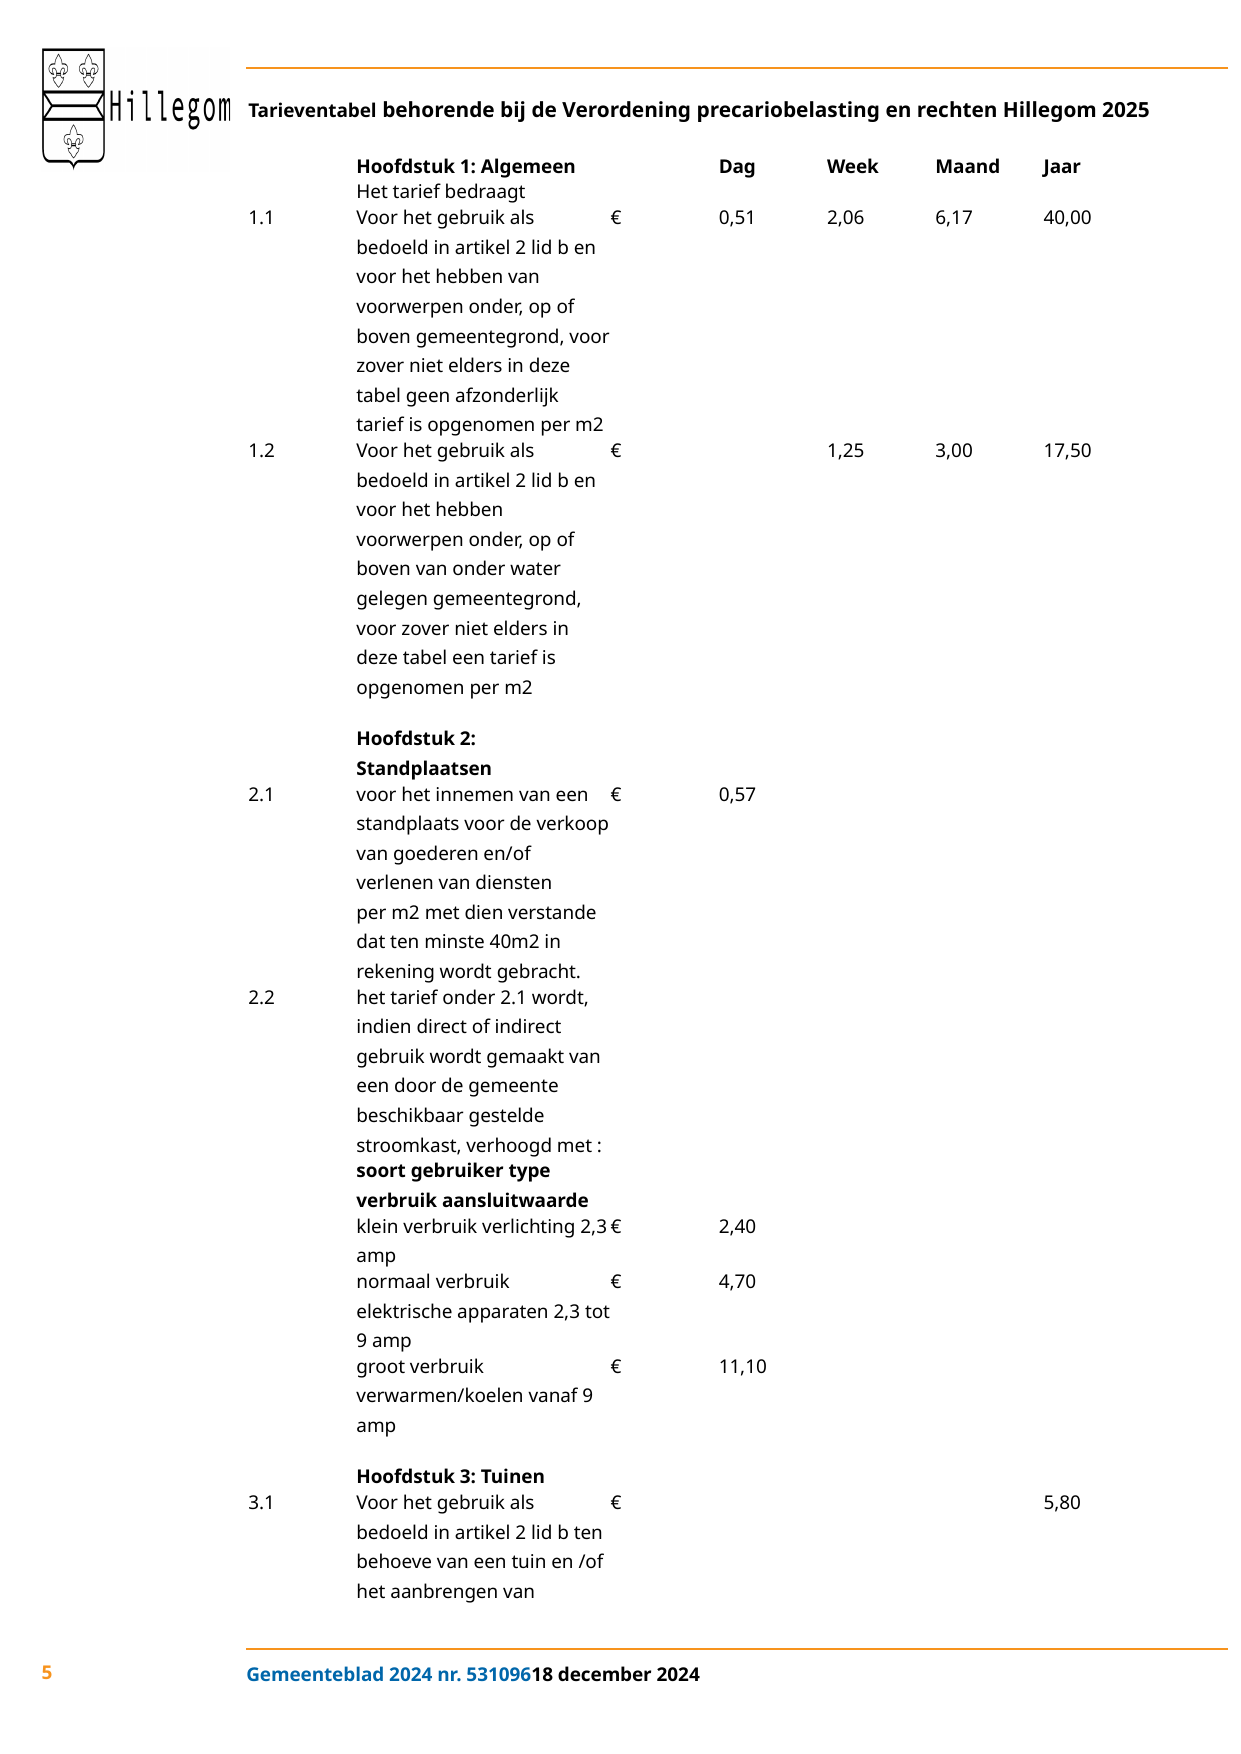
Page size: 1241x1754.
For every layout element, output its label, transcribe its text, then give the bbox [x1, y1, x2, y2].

table_cell 4,70 [719, 1268, 827, 1353]
table_cell 3.1 [248, 1490, 356, 1604]
text Tarieventabel behorende bij de Verordening precariobelasting en rechten Hillegom 2025 [248, 95, 1152, 123]
table_cell [935, 1158, 1043, 1213]
table_cell 2,40 [719, 1213, 827, 1268]
table_cell 2.1 [248, 781, 356, 984]
table_cell [827, 781, 935, 984]
table_cell [1043, 1158, 1152, 1213]
table_cell 11,10 [719, 1353, 827, 1438]
table_cell 1.2 [248, 437, 356, 700]
table_cell 6,17 [935, 205, 1043, 437]
table_cell [935, 700, 1043, 725]
table_cell [827, 179, 935, 204]
table_cell Voor het gebruik als bedoeld in artikel 2 lid b en voor het hebben van voorwerpen onder, op of boven gemeentegrond, voor zover niet elders in deze tabel geen afzonderlijk tarief is opgenomen per m2 [356, 205, 610, 437]
table_cell 1,25 [827, 437, 935, 700]
table_cell € [610, 1490, 718, 1604]
table_cell Voor het gebruik als bedoeld in artikel 2 lid b ten behoeve van een tuin en /of het aanbrengen van [356, 1490, 610, 1604]
table_cell [827, 1464, 935, 1489]
table_cell [1043, 179, 1152, 204]
table_cell [935, 179, 1043, 204]
table_cell [248, 1464, 356, 1489]
table_cell € [610, 781, 718, 984]
table_cell Hoofdstuk 3: Tuinen [356, 1464, 610, 1489]
table_cell [719, 984, 827, 1158]
table_cell [935, 1464, 1043, 1489]
table_cell groot verbruik verwarmen/koelen vanaf 9 amp [356, 1353, 610, 1438]
table_cell Hoofdstuk 2: Standplaatsen [356, 725, 610, 781]
table_cell € [610, 1213, 718, 1268]
table_cell Voor het gebruik als bedoeld in artikel 2 lid b en voor het hebben voorwerpen onder, op of boven van onder water gelegen gemeentegrond, voor zover niet elders in deze tabel een tarief is opgenomen per m2 [356, 437, 610, 700]
table_cell 0,51 [719, 205, 827, 437]
table_cell [827, 1213, 1152, 1268]
table_cell [356, 700, 610, 725]
table_cell [827, 1490, 935, 1604]
table_cell [248, 1438, 356, 1464]
table_cell [827, 1353, 1152, 1438]
table_cell [248, 179, 356, 204]
table_cell € [610, 437, 718, 700]
table_cell [248, 1353, 356, 1438]
table_cell € [610, 1353, 718, 1438]
table_cell [610, 1158, 718, 1213]
table_cell € [610, 1268, 718, 1353]
table_cell [719, 179, 827, 204]
table_header [248, 153, 356, 179]
table_cell [248, 725, 356, 781]
picture [41, 47, 231, 172]
table_cell [935, 725, 1043, 781]
table_cell 40,00 [1043, 205, 1152, 437]
table_cell [827, 984, 935, 1158]
table_header Maand [935, 153, 1043, 179]
table_cell soort gebruiker type verbruik aansluitwaarde [356, 1158, 610, 1213]
table_cell € [610, 205, 718, 437]
table_cell 5,80 [1043, 1490, 1152, 1604]
table_cell 17,50 [1043, 437, 1152, 700]
table_cell [935, 984, 1043, 1158]
table_cell [719, 1158, 827, 1213]
table_cell [356, 1438, 610, 1464]
table_cell [610, 725, 718, 781]
table_cell [827, 1438, 935, 1464]
table_header Hoofdstuk 1: Algemeen [356, 153, 610, 179]
table_cell [827, 1268, 1152, 1353]
table_cell [610, 700, 718, 725]
table_cell het tarief onder 2.1 wordt, indien direct of indirect gebruik wordt gemaakt van een door de gemeente beschikbaar gestelde stroomkast, verhoogd met : [356, 984, 610, 1158]
table_cell [719, 725, 827, 781]
table_cell [248, 1213, 356, 1268]
table_cell [827, 700, 935, 725]
table_cell 3,00 [935, 437, 1043, 700]
table_cell Het tarief bedraagt [356, 179, 610, 204]
table_cell [935, 1490, 1043, 1604]
table_cell [1043, 781, 1152, 984]
table_cell [248, 700, 356, 725]
table_cell [827, 725, 935, 781]
table_cell 1.1 [248, 205, 356, 437]
table_cell [935, 1438, 1043, 1464]
table_cell [827, 1158, 935, 1213]
table_header [610, 153, 718, 179]
table_cell [610, 1464, 718, 1489]
table_cell normaal verbruik elektrische apparaten 2,3 tot 9 amp [356, 1268, 610, 1353]
table_cell [248, 1268, 356, 1353]
table_cell 2.2 [248, 984, 356, 1158]
table_header Dag [719, 153, 827, 179]
table_cell [719, 1490, 827, 1604]
table_header Jaar [1043, 153, 1152, 179]
table_cell [719, 1464, 827, 1489]
table_cell voor het innemen van een standplaats voor de verkoop van goederen en/of verlenen van diensten per m2 met dien verstande dat ten minste 40m2 in rekening wordt gebracht. [356, 781, 610, 984]
table_cell [610, 1438, 718, 1464]
table_cell [1043, 1438, 1152, 1464]
table_cell [1043, 1464, 1152, 1489]
table_cell [610, 984, 718, 1158]
table_cell [719, 700, 827, 725]
table_cell [719, 437, 827, 700]
table_header Week [827, 153, 935, 179]
table_cell [719, 1438, 827, 1464]
table_cell [1043, 700, 1152, 725]
table_cell 2,06 [827, 205, 935, 437]
table_cell [610, 179, 718, 204]
table_cell klein verbruik verlichting 2,3 amp [356, 1213, 610, 1268]
table_cell [1043, 725, 1152, 781]
table_cell 0,57 [719, 781, 827, 984]
table_cell [935, 781, 1043, 984]
table_cell [248, 1158, 356, 1213]
table_cell [1043, 984, 1152, 1158]
